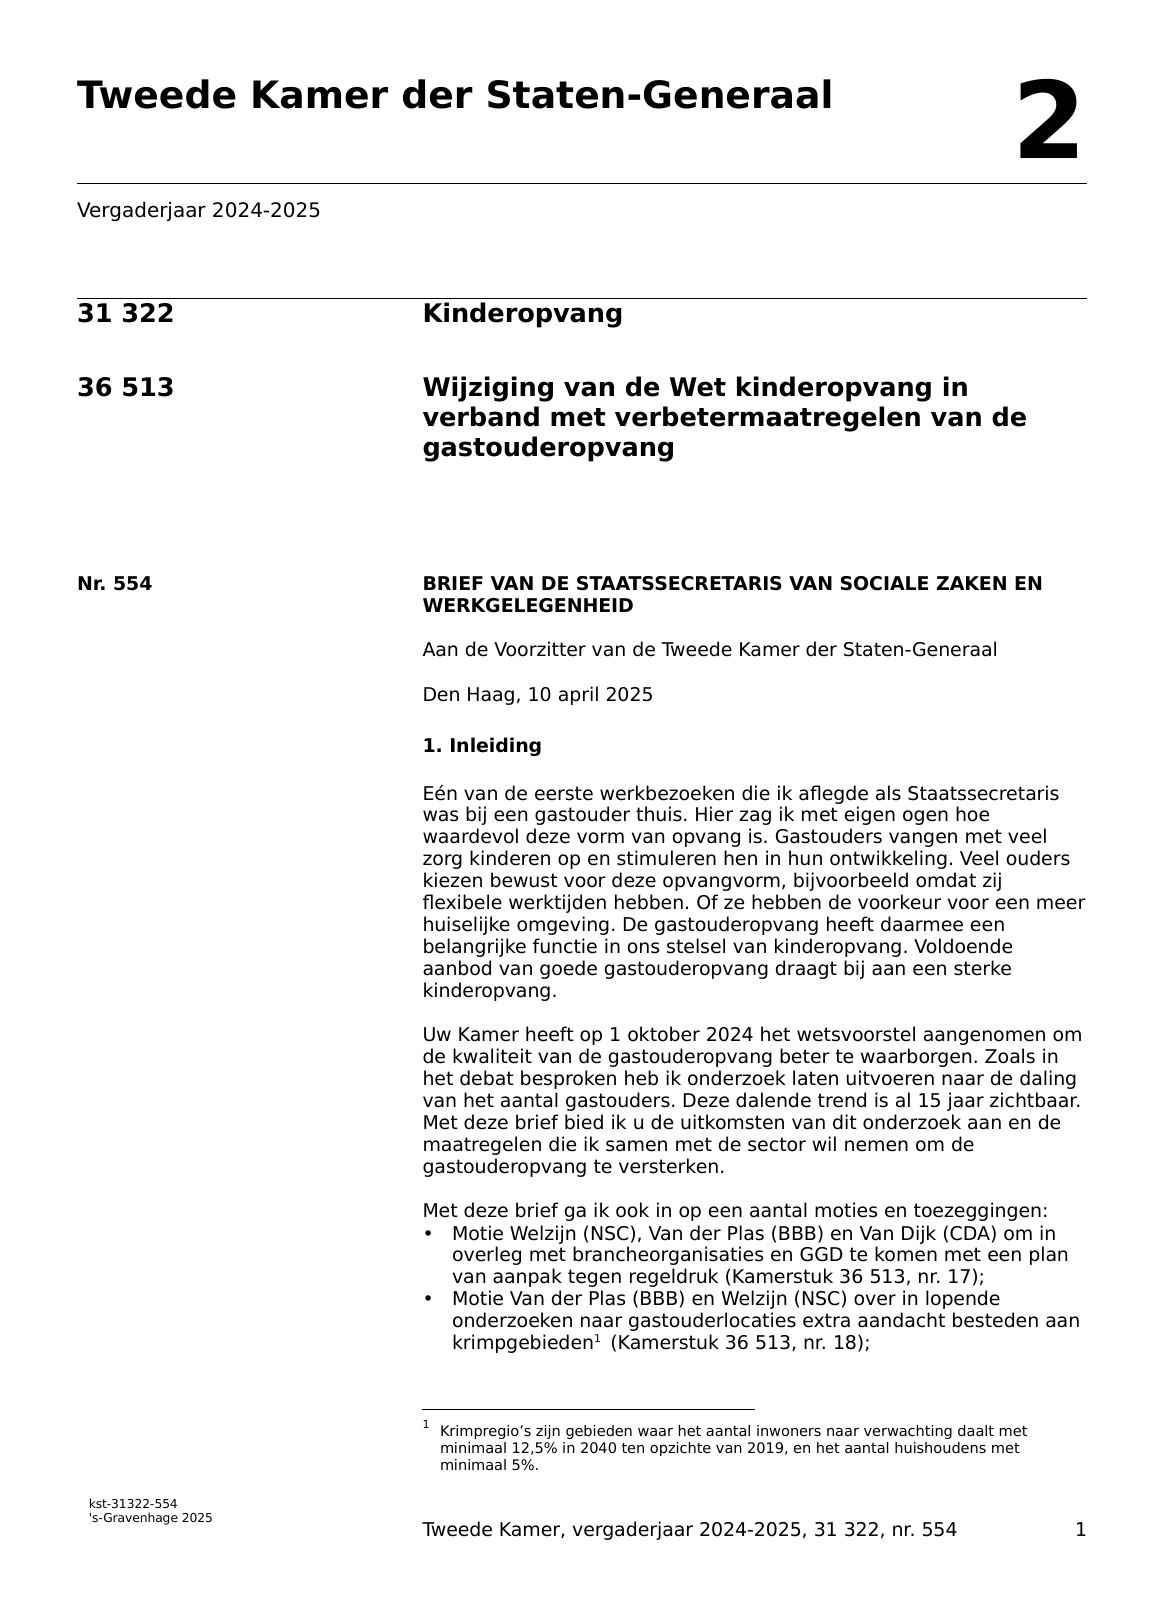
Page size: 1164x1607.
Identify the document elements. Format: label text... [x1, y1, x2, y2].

subtitle 36 513 Wijziging van de Wet kinderopvang in verband met verbetermaatregelen van de gastouderopvang [77, 373, 1087, 462]
text Aan de Voorzitter van de Tweede Kamer der Staten-Generaal [422, 639, 1087, 661]
subtitle 31 322 Kinderopvang [77, 299, 1087, 329]
text Eén van de eerste werkbezoeken die ik aflegde als Staatssecretaris was bij een gastouder thuis. Hier zag ik met eigen ogen hoe waardevol deze vorm van opvang is. Gastouders vangen met veel zorg kinderen op en stimuleren hen in hun ontwikkeling. Veel ouders kiezen bewust voor deze opvangvorm, bijvoorbeeld omdat zij flexibele werktijden hebben. Of ze hebben de voorkeur voor een meer huiselijke omgeving. De gastouderopvang heeft daarmee een belangrijke functie in ons stelsel van kinderopvang. Voldoende aanbod van goede gastouderopvang draagt bij aan een sterke kinderopvang. [422, 782, 1087, 1002]
text Uw Kamer heeft op 1 oktober 2024 het wetsvoorstel aangenomen om de kwaliteit van de gastouderopvang beter te waarborgen. Zoals in het debat besproken heb ik onderzoek laten uitvoeren naar de daling van het aantal gastouders. Deze dalende trend is al 15 jaar zichtbaar. Met deze brief bied ik u de uitkomsten van dit onderzoek aan en de maatregelen die ik samen met de sector wil nemen om de gastouderopvang te versterken. [422, 1024, 1087, 1178]
text • Motie Van der Plas (BBB) en Welzijn (NSC) over in lopende onderzoeken naar gastouderlocaties extra aandacht besteden aan krimpgebieden (Kamerstuk 36 513, nr. 18); [422, 1288, 1087, 1354]
text Met deze brief ga ik ook in op een aantal moties en toezeggingen: [422, 1200, 1087, 1222]
text 's-Gravenhage 2025 [88, 1511, 323, 1525]
table_header 2 [886, 59, 1087, 183]
text • Motie Welzijn (NSC), Van der Plas (BBB) en Van Dijk (CDA) om in overleg met brancheorganisaties en GGD te komen met een plan van aanpak tegen regeldruk (Kamerstuk 36 513, nr. 17); [422, 1222, 1087, 1288]
text Den Haag, 10 april 2025 [422, 683, 1087, 705]
text Krimpregio’s zijn gebieden waar het aantal inwoners naar verwachting daalt met minimaal 12,5% in 2040 ten opzichte van 2019, en het aantal huishoudens met minimaal 5%. [422, 1418, 1087, 1474]
table_cell Vergaderjaar 2024-2025 [77, 184, 1087, 298]
subtitle Nr. 554 BRIEF VAN DE STAATSSECRETARIS VAN SOCIALE ZAKEN EN WERKGELEGENHEID [77, 573, 1087, 617]
subtitle 1. Inleiding [422, 735, 1087, 757]
table_header Tweede Kamer der Staten-Generaal [77, 59, 886, 183]
text kst-31322-554 [88, 1497, 323, 1511]
